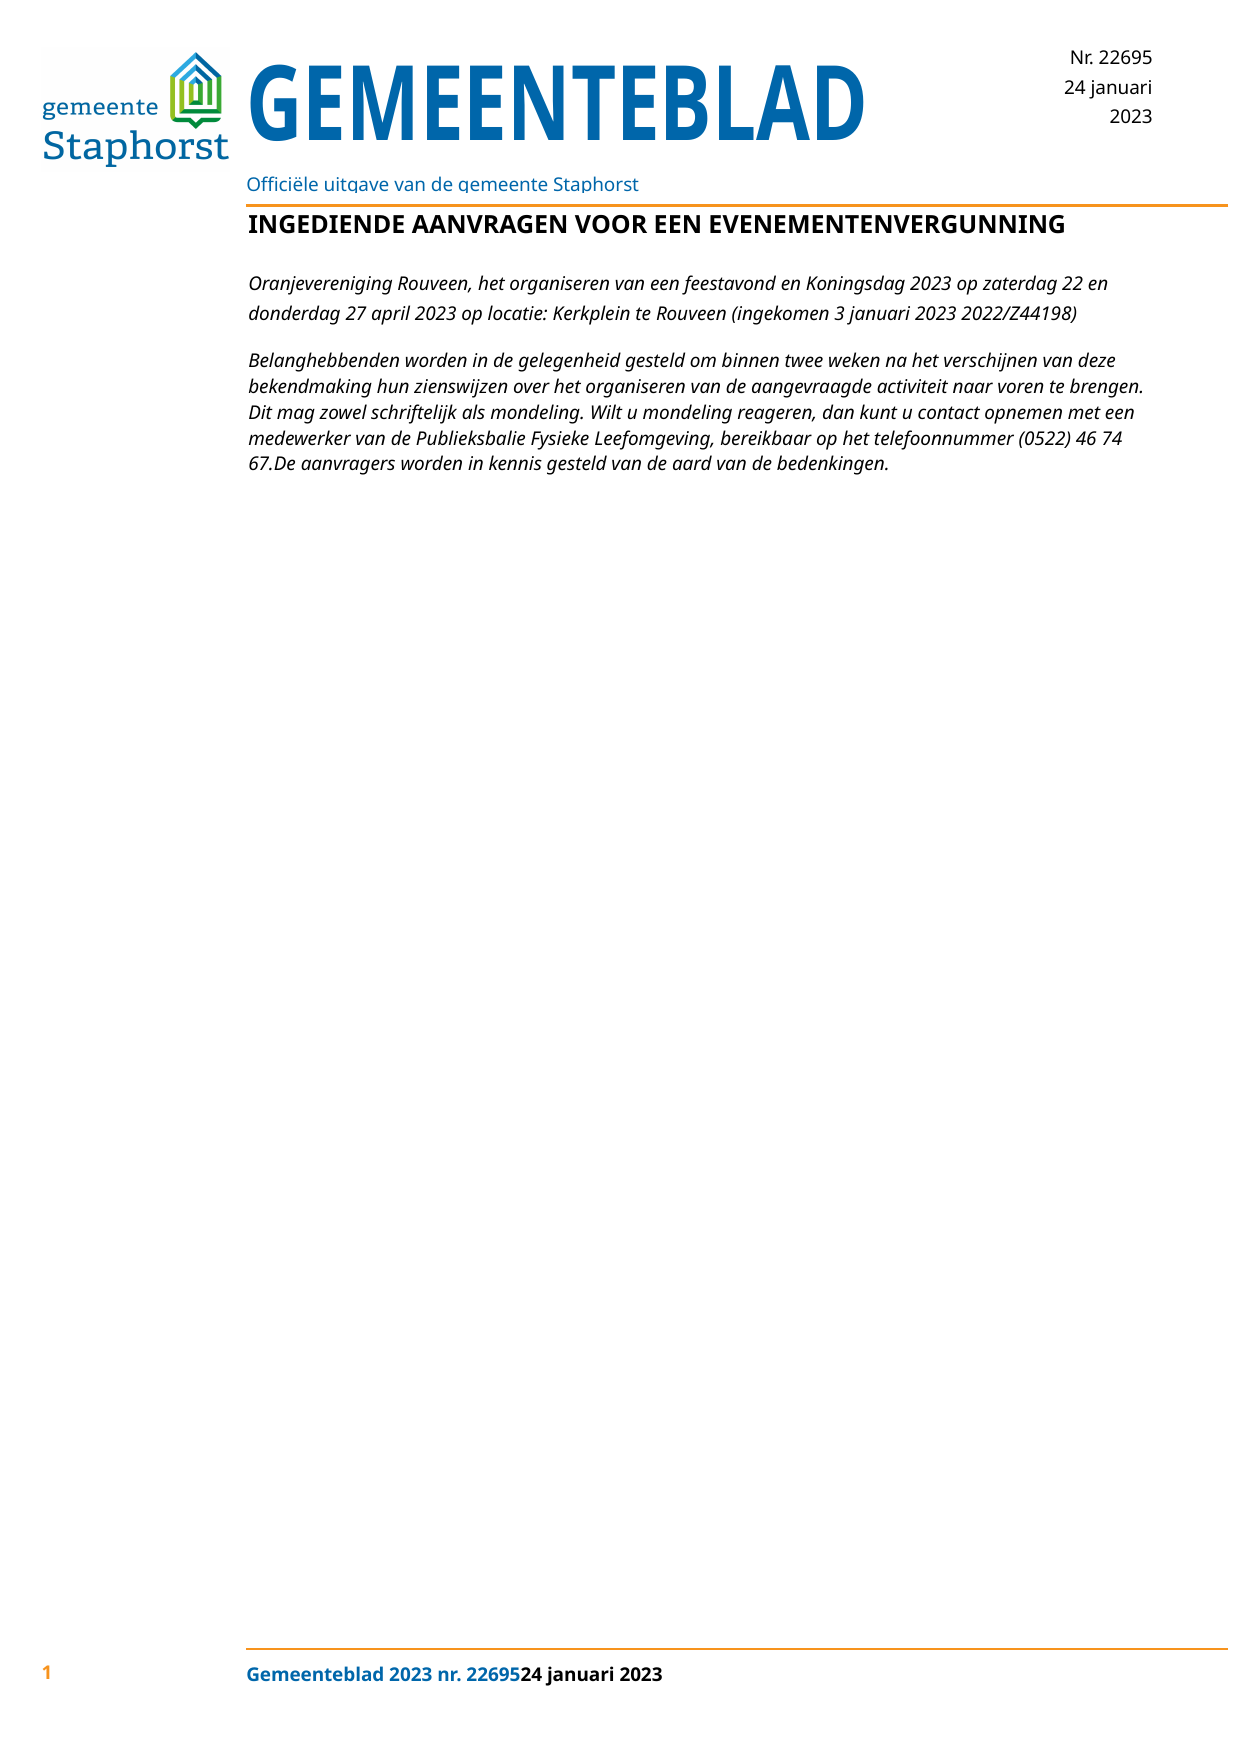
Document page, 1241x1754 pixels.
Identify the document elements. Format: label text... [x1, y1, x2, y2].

picture [41, 47, 231, 172]
text Belanghebbenden worden in de gelegenheid gesteld om binnen twee weken na het verschijnen van deze bekendmaking hun zienswijzen over het organiseren van de aangevraagde activiteit naar voren te brengen. Dit mag zowel schriftelijk als mondeling. Wilt u mondeling reageren, dan kunt u contact opnemen met een medewerker van de Publieksbalie Fysieke Leefomgeving, bereikbaar op het telefoonnummer (0522) 46 74 67.De aanvragers worden in kennis gesteld van de aard van de bedenkingen. [248, 348, 1152, 476]
text INGEDIENDE AANVRAGEN VOOR EEN EVENEMENTENVERGUNNING [248, 207, 1152, 241]
text Oranjevereniging Rouveen, het organiseren van een feestavond en Koningsdag 2023 op zaterdag 22 en donderdag 27 april 2023 op locatie: Kerkplein te Rouveen (ingekomen 3 januari 2023 2022/Z44198) [248, 270, 1152, 326]
